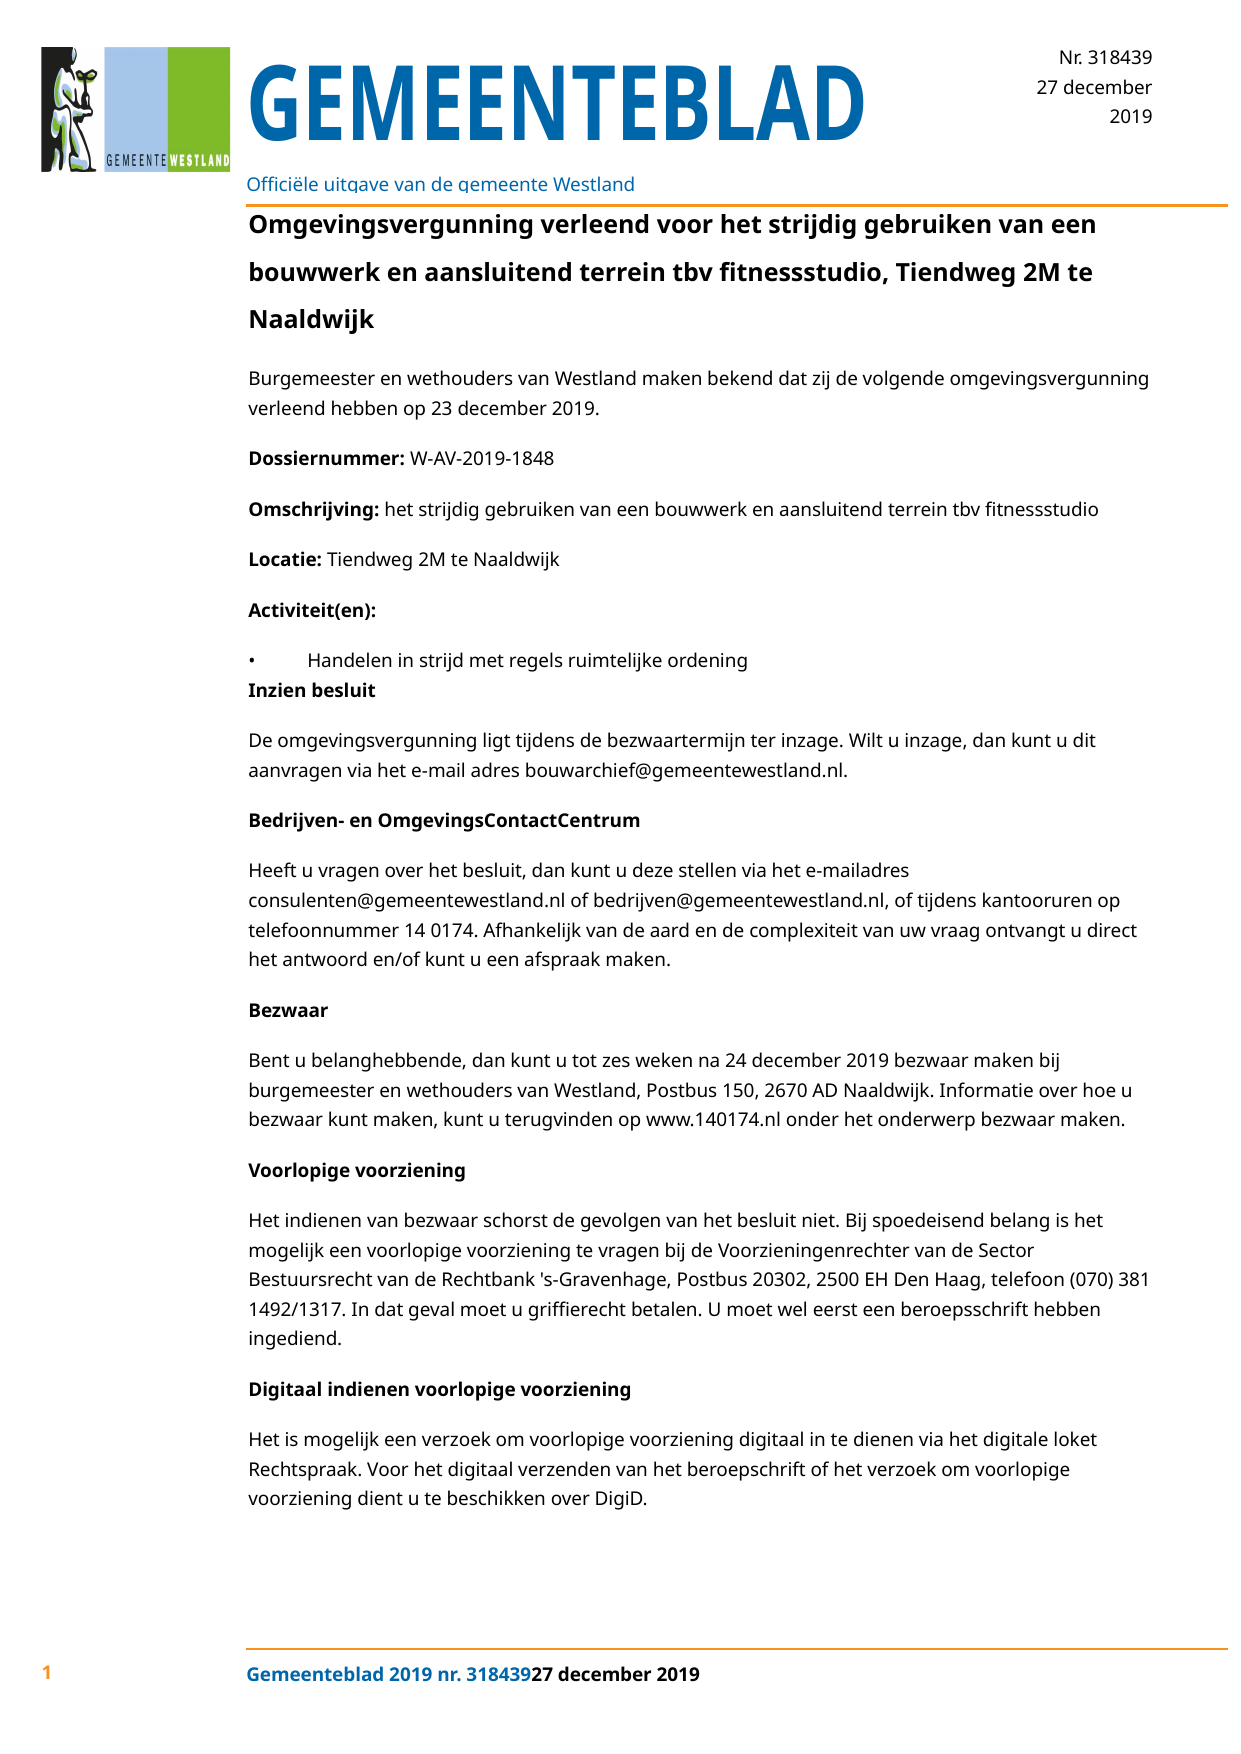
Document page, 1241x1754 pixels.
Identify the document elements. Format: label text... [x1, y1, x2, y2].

text Het is mogelijk een verzoek om voorlopige voorziening digitaal in te dienen via het digitale loket Rechtspraak. Voor het digitaal verzenden van het beroepschrift of het verzoek om voorlopige voorziening dient u te beschikken over DigiD. [248, 1426, 1152, 1511]
text Dossiernummer: W-AV-2019-1848 [248, 446, 1152, 471]
text Bedrijven- en OmgevingsContactCentrum [248, 807, 1152, 833]
text Activiteit(en): [248, 597, 1152, 622]
text Bezwaar [248, 997, 1152, 1022]
text Omgevingsvergunning verleend voor het strijdig gebruiken van een bouwwerk en aansluitend terrein tbv fitnessstudio, Tiendweg 2M te Naaldwijk [248, 207, 1152, 336]
picture [41, 47, 231, 172]
text Voorlopige voorziening [248, 1157, 1152, 1182]
text Digitaal indienen voorlopige voorziening [248, 1376, 1152, 1402]
text Omschrijving: het strijdig gebruiken van een bouwwerk en aansluitend terrein tbv fitnessstudio [248, 496, 1152, 522]
text Het indienen van bezwaar schorst de gevolgen van het besluit niet. Bij spoedeisend belang is het mogelijk een voorlopige voorziening te vragen bij de Voorzieningenrechter van de Sector Bestuursrecht van de Rechtbank 's-Gravenhage, Postbus 20302, 2500 EH Den Haag, telefoon (070) 381 1492/1317. In dat geval moet u griffierecht betalen. U moet wel eerst een beroepsschrift hebben ingediend. [248, 1207, 1152, 1351]
text Bent u belanghebbende, dan kunt u tot zes weken na 24 december 2019 bezwaar maken bij burgemeester en wethouders van Westland, Postbus 150, 2670 AD Naaldwijk. Informatie over hoe u bezwaar kunt maken, kunt u terugvinden op www.140174.nl onder het onderwerp bezwaar maken. [248, 1047, 1152, 1132]
text Burgemeester en wethouders van Westland maken bekend dat zij de volgende omgevingsvergunning verleend hebben op 23 december 2019. [248, 366, 1152, 421]
text De omgevingsvergunning ligt tijdens de bezwaartermijn ter inzage. Wilt u inzage, dan kunt u dit aanvragen via het e-mail adres bouwarchief@gemeentewestland.nl. [248, 727, 1152, 782]
list Handelen in strijd met regels ruimtelijke ordening [248, 647, 1152, 673]
text Locatie: Tiendweg 2M te Naaldwijk [248, 546, 1152, 572]
text Inzien besluit [248, 677, 1152, 702]
text Heeft u vragen over het besluit, dan kunt u deze stellen via het e-mailadres consulenten@gemeentewestland.nl of bedrijven@gemeentewestland.nl, of tijdens kantooruren op telefoonnummer 14 0174. Afhankelijk van de aard en de complexiteit van uw vraag ontvangt u direct het antwoord en/of kunt u een afspraak maken. [248, 858, 1152, 972]
